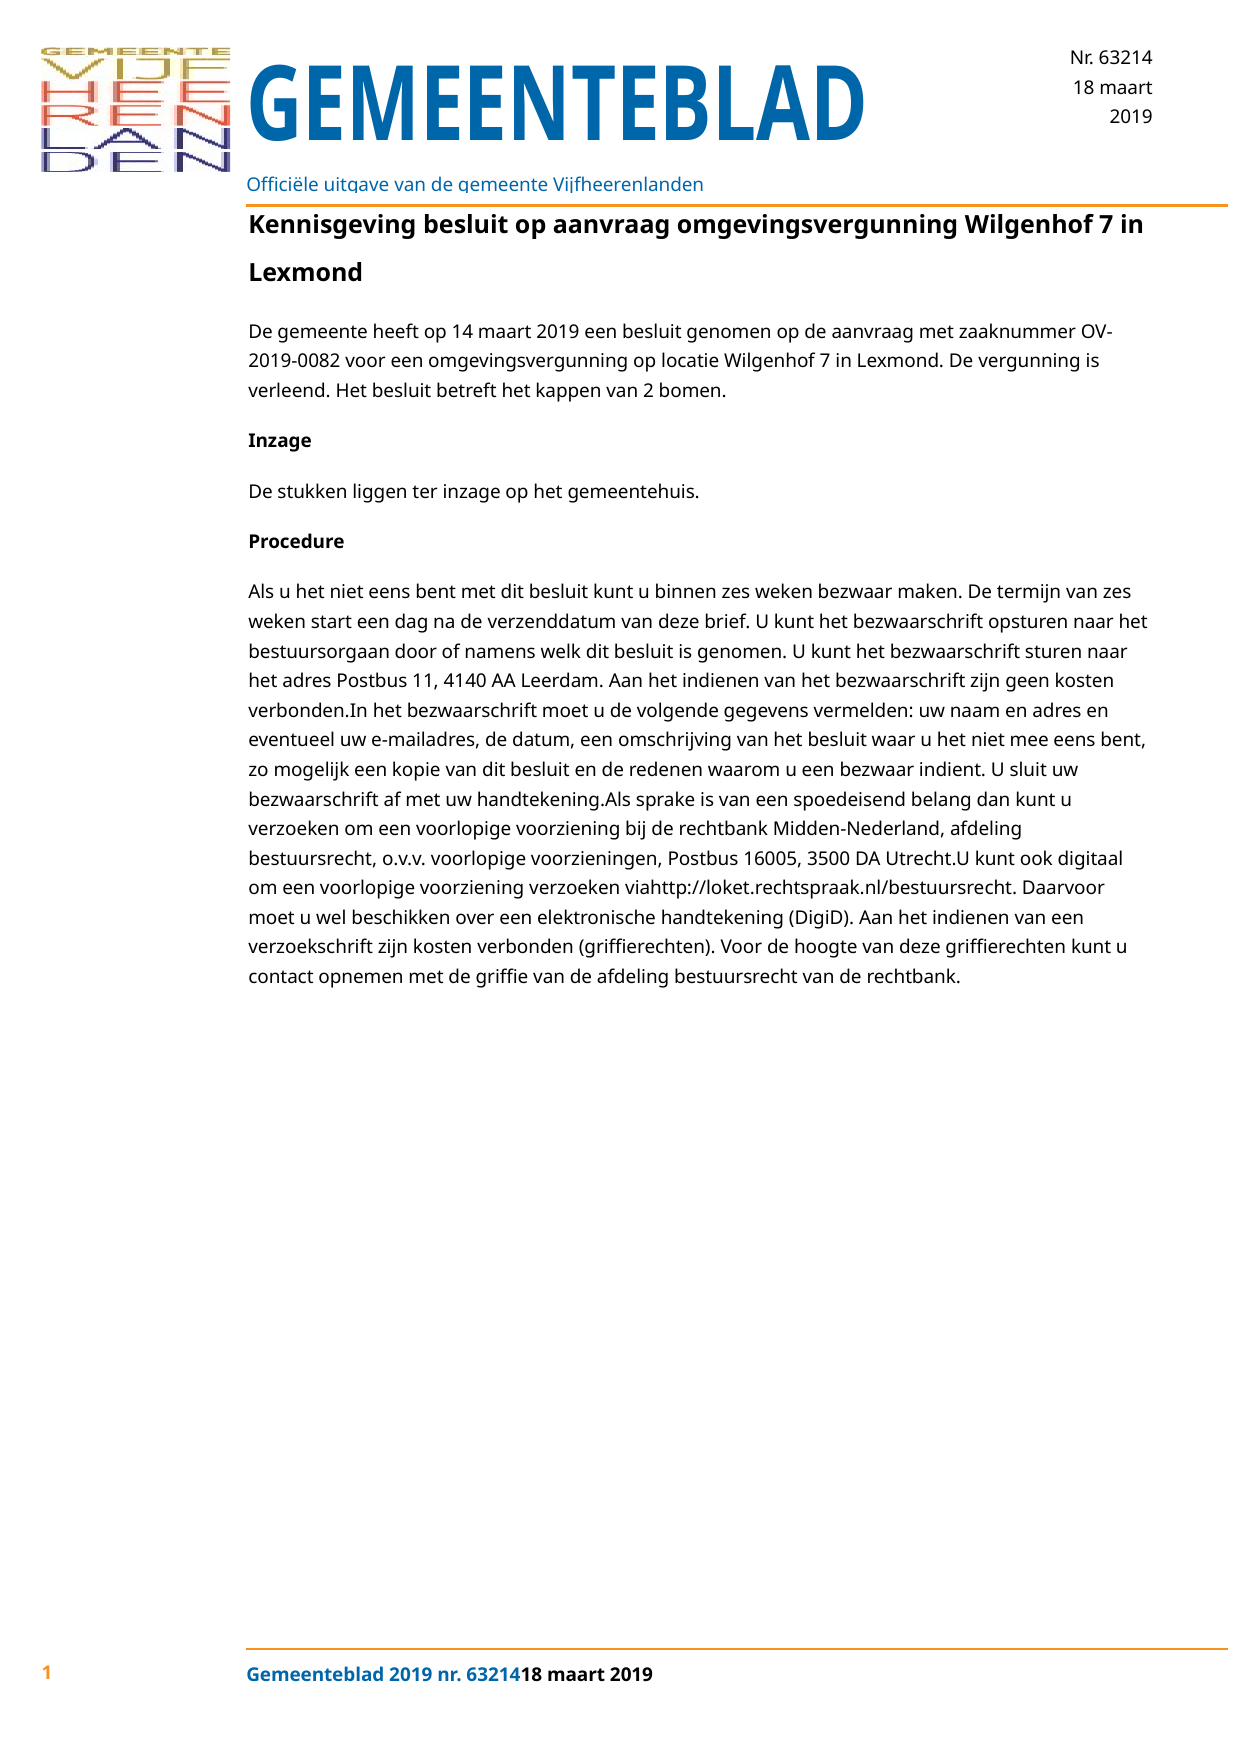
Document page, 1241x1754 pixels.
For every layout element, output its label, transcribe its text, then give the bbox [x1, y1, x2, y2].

picture [41, 47, 231, 172]
text Kennisgeving besluit op aanvraag omgevingsvergunning Wilgenhof 7 in Lexmond [248, 207, 1152, 288]
text Inzage [248, 427, 1152, 453]
text De gemeente heeft op 14 maart 2019 een besluit genomen op de aanvraag met zaaknummer OV-2019-0082 voor een omgevingsvergunning op locatie Wilgenhof 7 in Lexmond. De vergunning is verleend. Het besluit betreft het kappen van 2 bomen. [248, 318, 1152, 403]
text Procedure [248, 528, 1152, 554]
text Als u het niet eens bent met dit besluit kunt u binnen zes weken bezwaar maken. De termijn van zes weken start een dag na de verzenddatum van deze brief. U kunt het bezwaarschrift opsturen naar het bestuursorgaan door of namens welk dit besluit is genomen. U kunt het bezwaarschrift sturen naar het adres Postbus 11, 4140 AA Leerdam. Aan het indienen van het bezwaarschrift zijn geen kosten verbonden.In het bezwaarschrift moet u de volgende gegevens vermelden: uw naam en adres en eventueel uw e-mailadres, de datum, een omschrijving van het besluit waar u het niet mee eens bent, zo mogelijk een kopie van dit besluit en de redenen waarom u een bezwaar indient. U sluit uw bezwaarschrift af met uw handtekening.Als sprake is van een spoedeisend belang dan kunt u verzoeken om een voorlopige voorziening bij de rechtbank Midden-Nederland, afdeling bestuursrecht, o.v.v. voorlopige voorzieningen, Postbus 16005, 3500 DA Utrecht.U kunt ook digitaal om een voorlopige voorziening verzoeken viahttp://loket.rechtspraak.nl/bestuursrecht. Daarvoor moet u wel beschikken over een elektronische handtekening (DigiD). Aan het indienen van een verzoekschrift zijn kosten verbonden (griffierechten). Voor de hoogte van deze griffierechten kunt u contact opnemen met de griffie van de afdeling bestuursrecht van de rechtbank. [248, 579, 1152, 989]
text De stukken liggen ter inzage op het gemeentehuis. [248, 478, 1152, 504]
